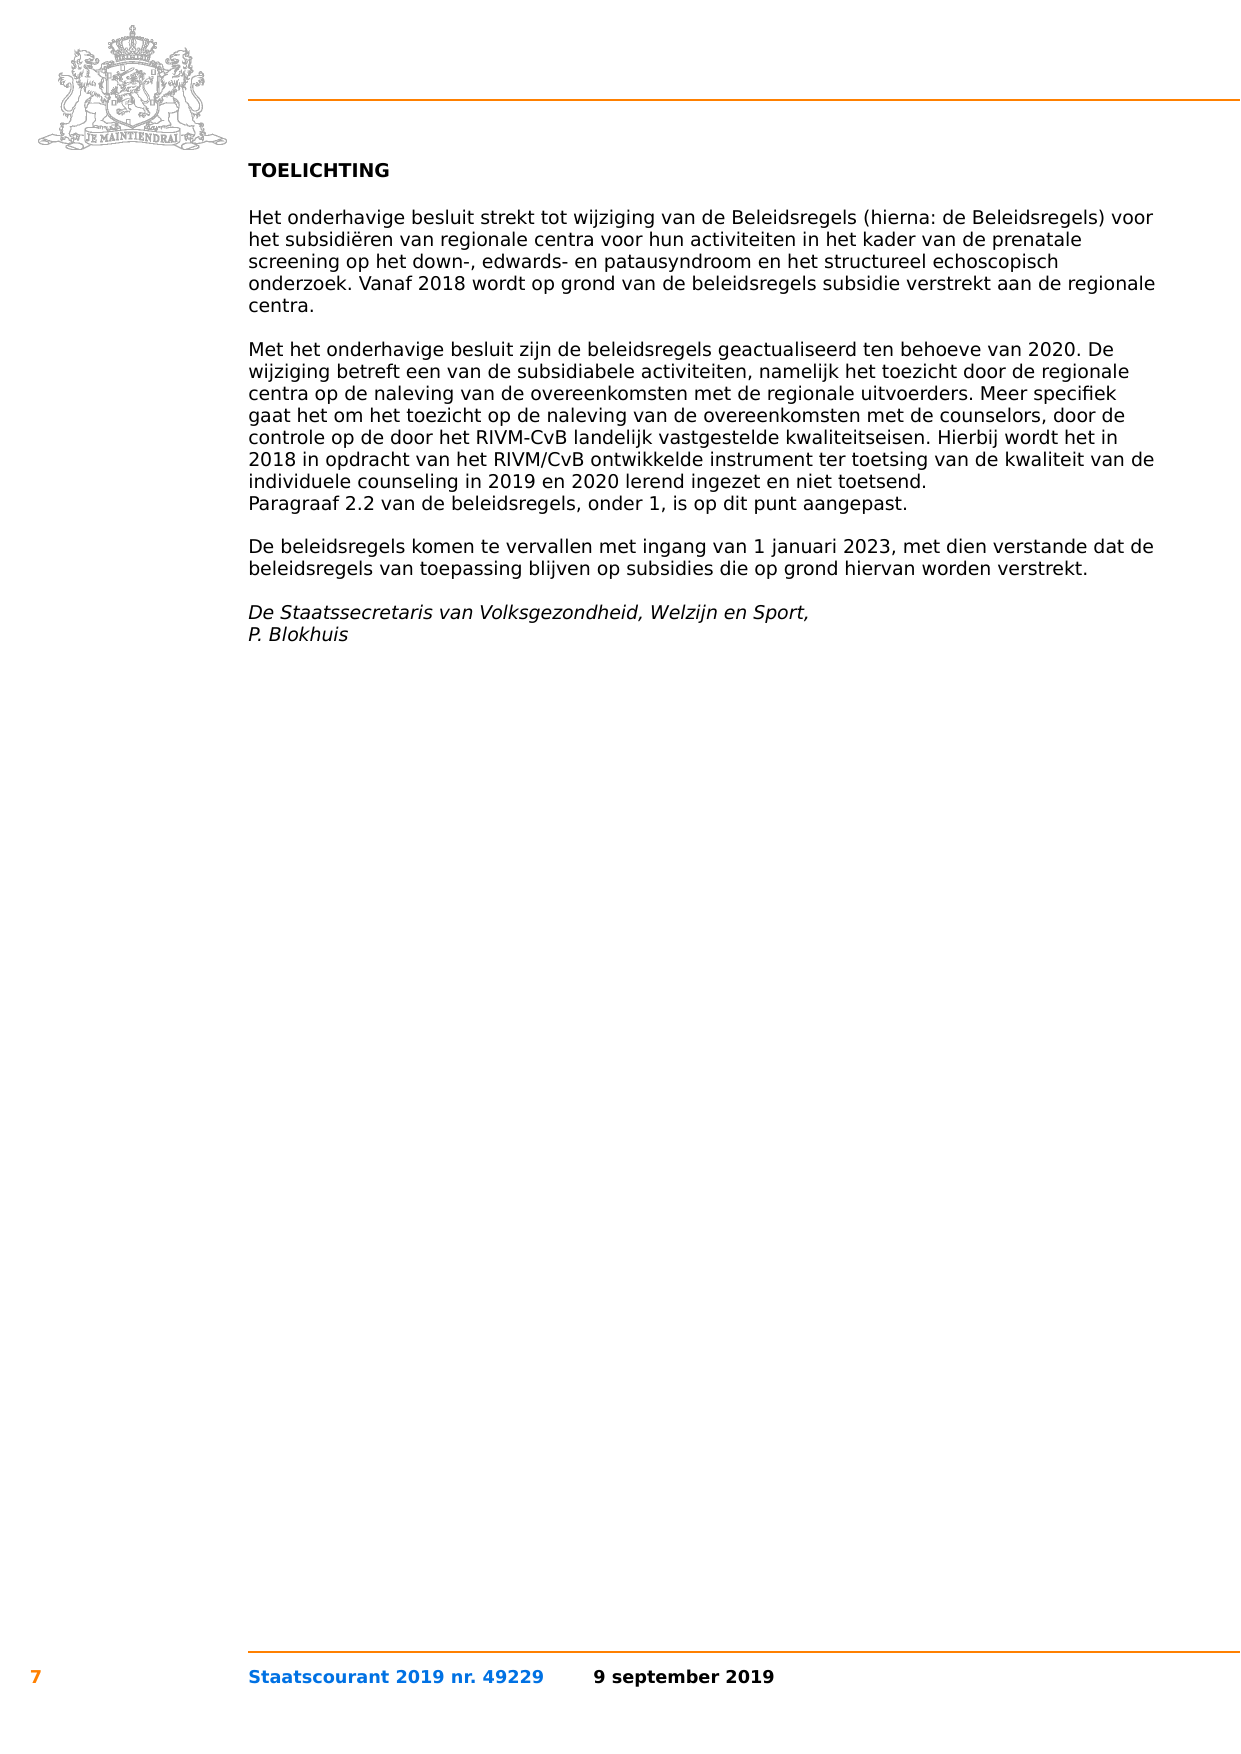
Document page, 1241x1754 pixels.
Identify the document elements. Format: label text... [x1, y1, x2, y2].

text Het onderhavige besluit strekt tot wijziging van de Beleidsregels (hierna: de Beleidsregels) voor het subsidiëren van regionale centra voor hun activiteiten in het kader van de prenatale screening op het down-, edwards- en patausyndroom en het structureel echoscopisch onderzoek. Vanaf 2018 wordt op grond van de beleidsregels subsidie verstrekt aan de regionale centra. [248, 207, 1163, 317]
text Paragraaf 2.2 van de beleidsregels, onder 1, is op dit punt aangepast. [248, 492, 1163, 514]
text De beleidsregels komen te vervallen met ingang van 1 januari 2023, met dien verstande dat de beleidsregels van toepassing blijven op subsidies die op grond hiervan worden verstrekt. [248, 536, 1163, 580]
text Met het onderhavige besluit zijn de beleidsregels geactualiseerd ten behoeve van 2020. De wijziging betreft een van de subsidiabele activiteiten, namelijk het toezicht door de regionale centra op de naleving van de overeenkomsten met de regionale uitvoerders. Meer specifiek gaat het om het toezicht op de naleving van de overeenkomsten met de counselors, door de controle op de door het RIVM-CvB landelijk vastgestelde kwaliteitseisen. Hierbij wordt het in 2018 in opdracht van het RIVM/CvB ontwikkelde instrument ter toetsing van de kwaliteit van de individuele counseling in 2019 en 2020 lerend ingezet en niet toetsend. [248, 339, 1163, 492]
subtitle TOELICHTING [248, 160, 1163, 182]
text De Staatssecretaris van Volksgezondheid, Welzijn en Sport, P. Blokhuis [248, 602, 1163, 646]
picture [38, 25, 227, 150]
